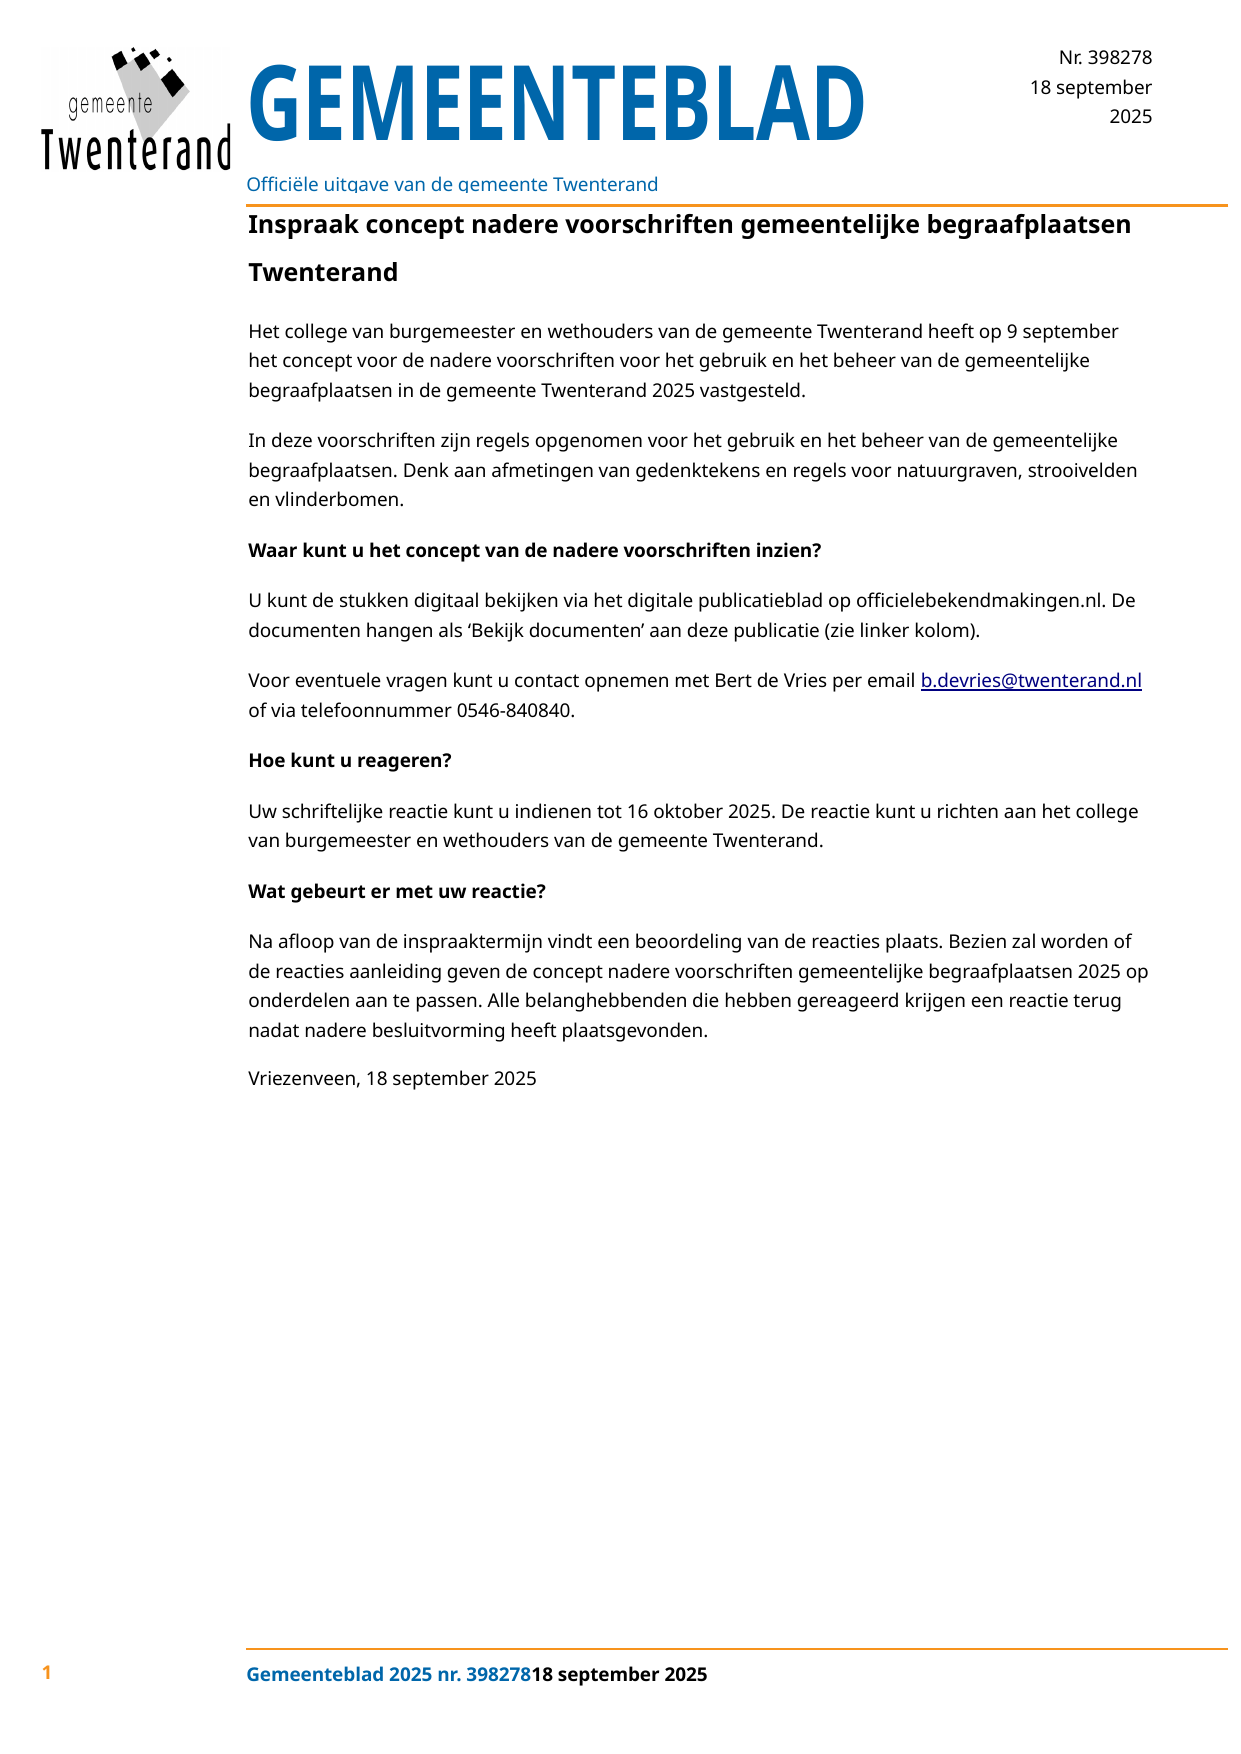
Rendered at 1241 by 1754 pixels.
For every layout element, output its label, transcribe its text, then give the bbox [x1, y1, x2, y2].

text Wat gebeurt er met uw reactie? [248, 878, 1152, 904]
text Vriezenveen, 18 september 2025 [248, 1065, 1152, 1091]
text Uw schriftelijke reactie kunt u indienen tot 16 oktober 2025. De reactie kunt u richten aan het college van burgemeester en wethouders van de gemeente Twenterand. [248, 798, 1152, 853]
text In deze voorschriften zijn regels opgenomen voor het gebruik en het beheer van de gemeentelijke begraafplaatsen. Denk aan afmetingen van gedenktekens en regels voor natuurgraven, strooivelden en vlinderbomen. [248, 427, 1152, 512]
text Na afloop van de inspraaktermijn vindt een beoordeling van de reacties plaats. Bezien zal worden of de reacties aanleiding geven de concept nadere voorschriften gemeentelijke begraafplaatsen 2025 op onderdelen aan te passen. Alle belanghebbenden die hebben gereageerd krijgen een reactie terug nadat nadere besluitvorming heeft plaatsgevonden. [248, 928, 1152, 1043]
text Hoe kunt u reageren? [248, 747, 1152, 773]
text U kunt de stukken digitaal bekijken via het digitale publicatieblad op officielebekendmakingen.nl. De documenten hangen als ‘Bekijk documenten’ aan deze publicatie (zie linker kolom). [248, 587, 1152, 643]
text Voor eventuele vragen kunt u contact opnemen met Bert de Vries per email b.devries@twenterand.nl of via telefoonnummer 0546-840840. [248, 667, 1152, 723]
text Inspraak concept nadere voorschriften gemeentelijke begraafplaatsen Twenterand [248, 207, 1152, 288]
text Waar kunt u het concept van de nadere voorschriften inzien? [248, 537, 1152, 563]
picture [41, 47, 231, 172]
text Het college van burgemeester en wethouders van de gemeente Twenterand heeft op 9 september het concept voor de nadere voorschriften voor het gebruik en het beheer van de gemeentelijke begraafplaatsen in de gemeente Twenterand 2025 vastgesteld. [248, 318, 1152, 403]
